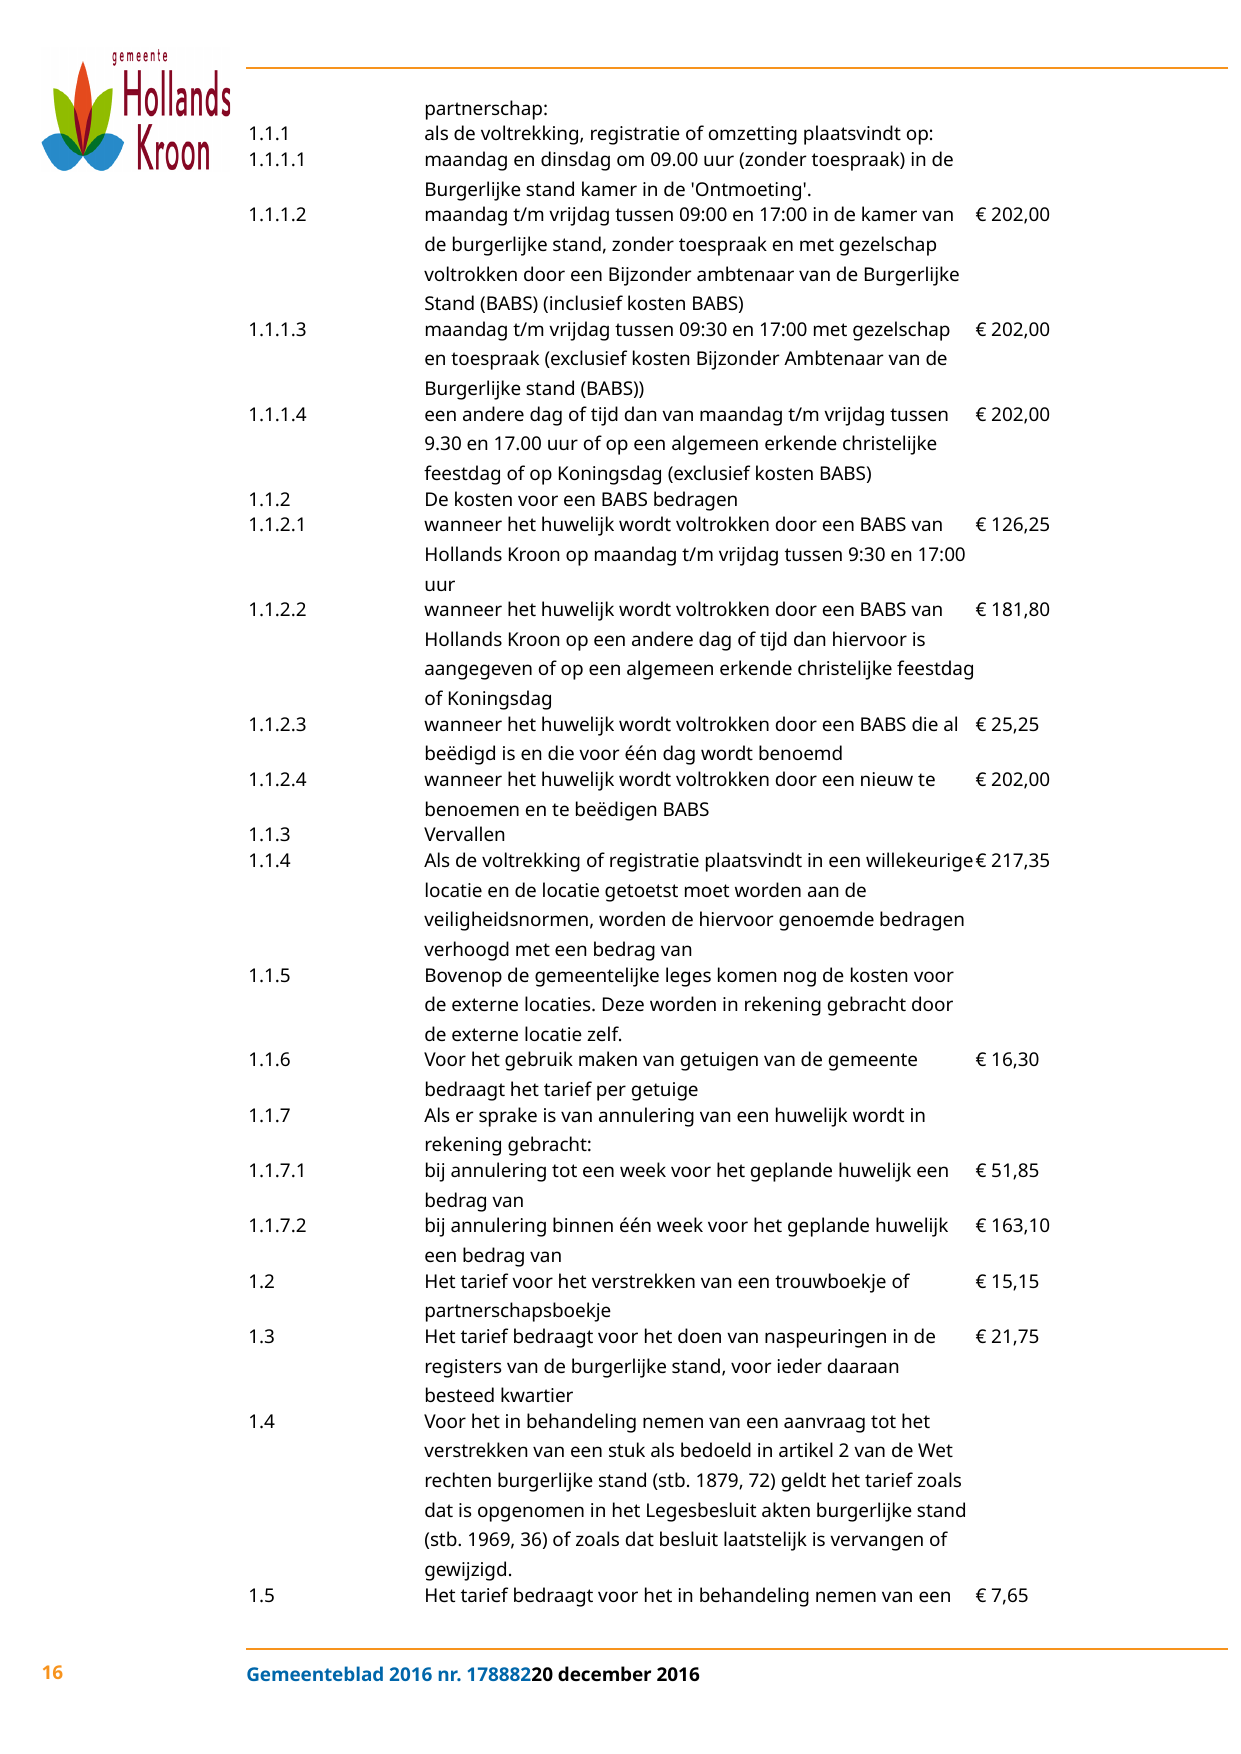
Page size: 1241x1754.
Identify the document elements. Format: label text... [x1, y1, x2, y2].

table_cell 1.1.1.3 [248, 316, 424, 401]
table_cell Voor het in behandeling nemen van een aanvraag tot het verstrekken van een stuk als bedoeld in artikel 2 van de Wet rechten burgerlijke stand (stb. 1879, 72) geldt het tarief zoals dat is opgenomen in het Legesbesluit akten burgerlijke stand (stb. 1969, 36) of zoals dat besluit laatstelijk is vervangen of gewijzigd. [424, 1408, 975, 1582]
table_cell Het tarief bedraagt voor het doen van naspeuringen in de registers van de burgerlijke stand, voor ieder daaraan besteed kwartier [424, 1323, 975, 1408]
table_cell € 163,10 [975, 1213, 1152, 1268]
table_cell 1.1.1 [248, 121, 424, 146]
picture [41, 47, 231, 172]
table_cell 1.1.5 [248, 962, 424, 1047]
table_cell € 202,00 [975, 316, 1152, 401]
table_cell 1.1.1.2 [248, 202, 424, 316]
table_cell 1.1.3 [248, 822, 424, 847]
table_cell [975, 486, 1152, 512]
table_cell maandag en dinsdag om 09.00 uur (zonder toespraak) in de Burgerlijke stand kamer in de 'Ontmoeting'. [424, 146, 975, 202]
table_cell 1.1.7.2 [248, 1213, 424, 1268]
table_cell € 51,85 [975, 1157, 1152, 1213]
table_cell [975, 121, 1152, 146]
table_cell 1.1.2.4 [248, 766, 424, 822]
table_cell 1.1.2 [248, 486, 424, 512]
table_cell € 202,00 [975, 766, 1152, 822]
table_cell 1.1.7.1 [248, 1157, 424, 1213]
table_cell als de voltrekking, registratie of omzetting plaatsvindt op: [424, 121, 975, 146]
table_cell € 126,25 [975, 512, 1152, 596]
table_cell wanneer het huwelijk wordt voltrokken door een BABS die al beëdigd is en die voor één dag wordt benoemd [424, 711, 975, 766]
table_cell Als er sprake is van annulering van een huwelijk wordt in rekening gebracht: [424, 1102, 975, 1157]
table_cell wanneer het huwelijk wordt voltrokken door een nieuw te benoemen en te beëdigen BABS [424, 766, 975, 822]
table_cell 1.1.6 [248, 1047, 424, 1102]
table_cell 1.1.1.1 [248, 146, 424, 202]
table_cell De kosten voor een BABS bedragen [424, 486, 975, 512]
table_cell Het tarief bedraagt voor het in behandeling nemen van een [424, 1582, 975, 1607]
table_cell 1.1.4 [248, 847, 424, 962]
table_cell Vervallen [424, 822, 975, 847]
table_cell 1.1.1.4 [248, 401, 424, 486]
table_cell wanneer het huwelijk wordt voltrokken door een BABS van Hollands Kroon op maandag t/m vrijdag tussen 9:30 en 17:00 uur [424, 512, 975, 596]
table_cell wanneer het huwelijk wordt voltrokken door een BABS van Hollands Kroon op een andere dag of tijd dan hiervoor is aangegeven of op een algemeen erkende christelijke feestdag of Koningsdag [424, 596, 975, 711]
table_cell € 202,00 [975, 401, 1152, 486]
table_cell 1.1.7 [248, 1102, 424, 1157]
table_cell [975, 146, 1152, 202]
table_cell € 202,00 [975, 202, 1152, 316]
table_cell € 25,25 [975, 711, 1152, 766]
table_cell een andere dag of tijd dan van maandag t/m vrijdag tussen 9.30 en 17.00 uur of op een algemeen erkende christelijke feestdag of op Koningsdag (exclusief kosten BABS) [424, 401, 975, 486]
table_cell maandag t/m vrijdag tussen 09:30 en 17:00 met gezelschap en toespraak (exclusief kosten Bijzonder Ambtenaar van de Burgerlijke stand (BABS)) [424, 316, 975, 401]
table_cell bij annulering binnen één week voor het geplande huwelijk een bedrag van [424, 1213, 975, 1268]
table_cell 1.5 [248, 1582, 424, 1607]
table_cell € 21,75 [975, 1323, 1152, 1408]
table_cell maandag t/m vrijdag tussen 09:00 en 17:00 in de kamer van de burgerlijke stand, zonder toespraak en met gezelschap voltrokken door een Bijzonder ambtenaar van de Burgerlijke Stand (BABS) (inclusief kosten BABS) [424, 202, 975, 316]
table_cell bij annulering tot een week voor het geplande huwelijk een bedrag van [424, 1157, 975, 1213]
table_cell Als de voltrekking of registratie plaatsvindt in een willekeurige locatie en de locatie getoetst moet worden aan de veiligheidsnormen, worden de hiervoor genoemde bedragen verhoogd met een bedrag van [424, 847, 975, 962]
table_cell Het tarief voor het verstrekken van een trouwboekje of partnerschapsboekje [424, 1268, 975, 1323]
table_cell € 217,35 [975, 847, 1152, 962]
table_cell [975, 1408, 1152, 1582]
table_cell € 15,15 [975, 1268, 1152, 1323]
table_cell € 16,30 [975, 1047, 1152, 1102]
table_cell [975, 962, 1152, 1047]
table_cell Bovenop de gemeentelijke leges komen nog de kosten voor de externe locaties. Deze worden in rekening gebracht door de externe locatie zelf. [424, 962, 975, 1047]
table_cell [975, 95, 1152, 121]
table_cell 1.2 [248, 1268, 424, 1323]
table_cell 1.3 [248, 1323, 424, 1408]
table_cell 1.1.2.2 [248, 596, 424, 711]
table_cell [975, 822, 1152, 847]
table_cell 1.1.2.1 [248, 512, 424, 596]
table_cell € 181,80 [975, 596, 1152, 711]
table_cell € 7,65 [975, 1582, 1152, 1607]
table_cell [248, 95, 424, 121]
table_cell 1.4 [248, 1408, 424, 1582]
table_cell 1.1.2.3 [248, 711, 424, 766]
table_cell partnerschap: [424, 95, 975, 121]
table_cell [975, 1102, 1152, 1157]
table_cell Voor het gebruik maken van getuigen van de gemeente bedraagt het tarief per getuige [424, 1047, 975, 1102]
